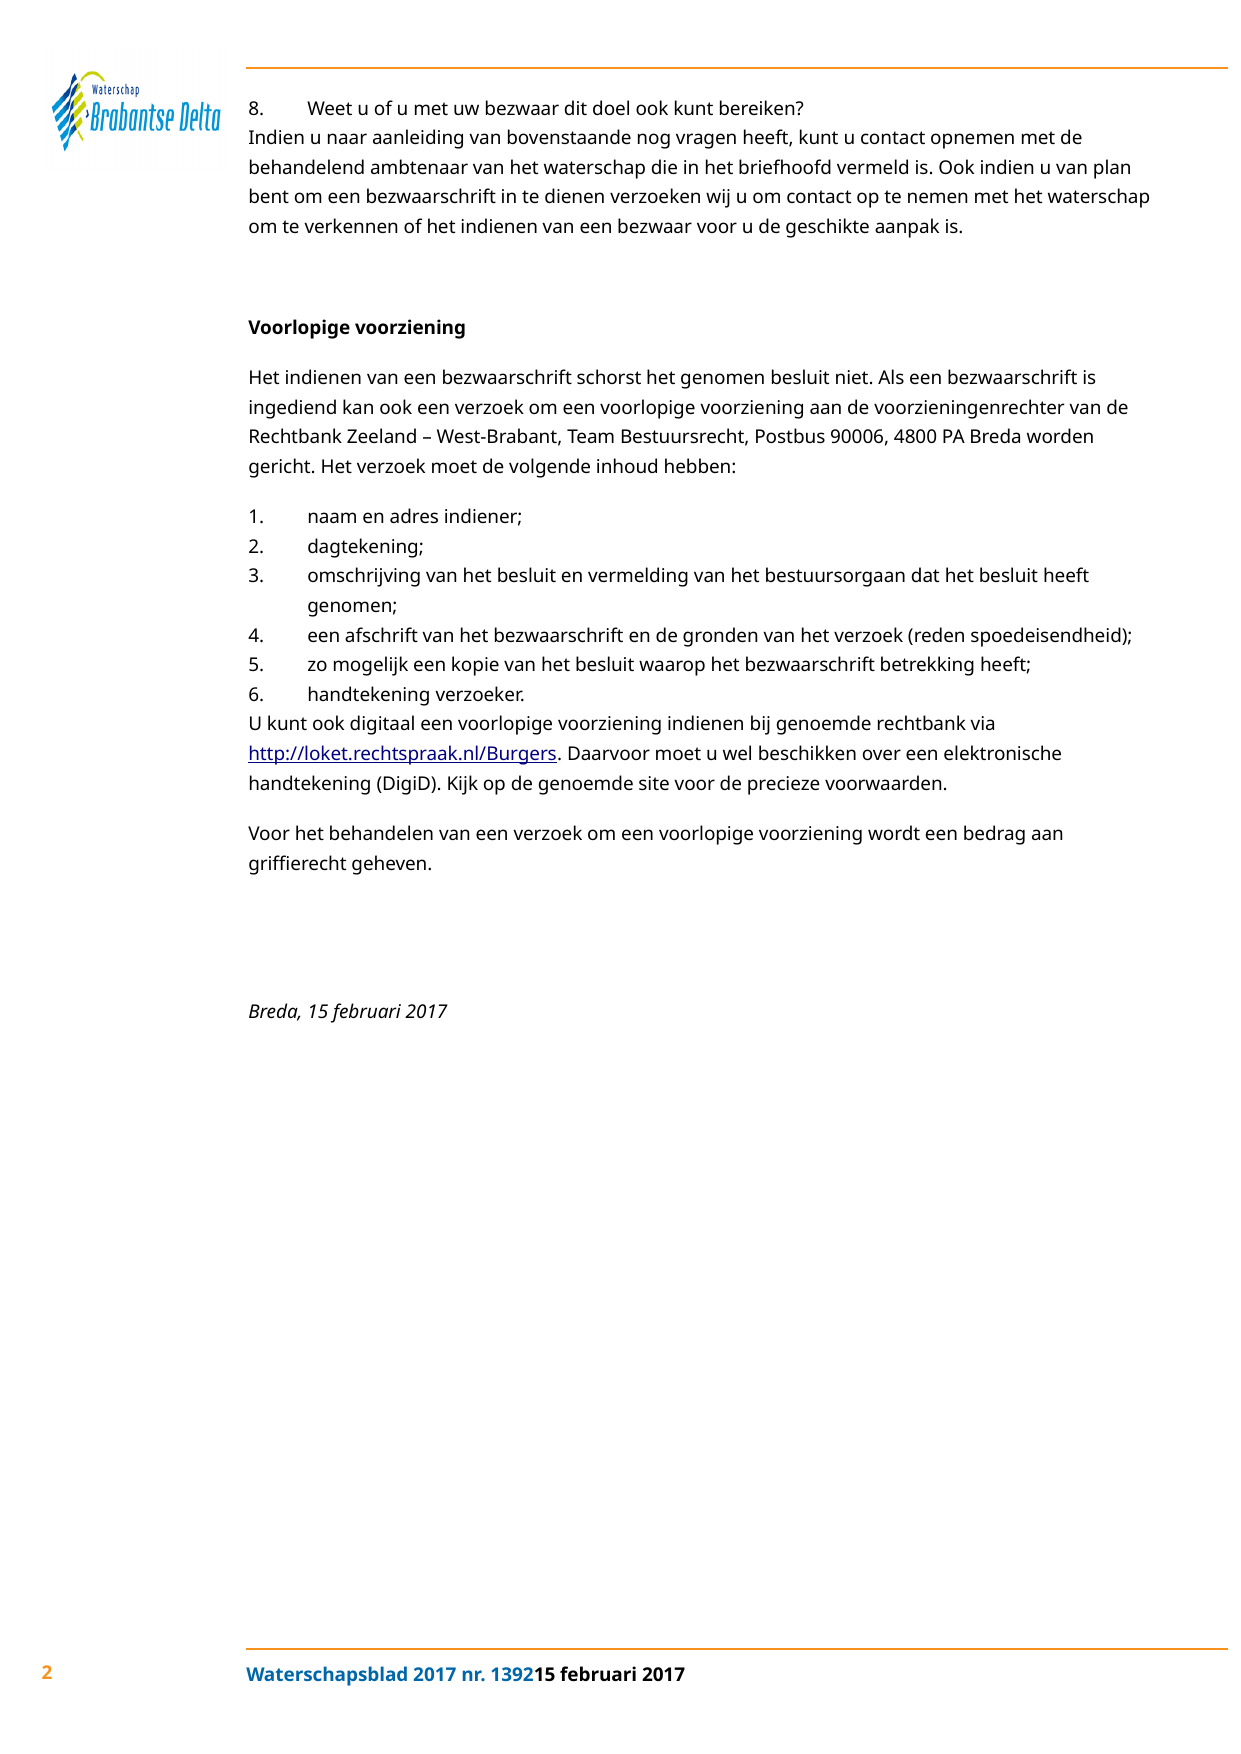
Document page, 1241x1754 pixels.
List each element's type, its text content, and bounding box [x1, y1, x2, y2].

list handtekening verzoeker. [248, 681, 1152, 707]
text Voorlopige voorziening [248, 314, 1152, 340]
text Indien u naar aanleiding van bovenstaande nog vragen heeft, kunt u contact opnemen met de behandelend ambtenaar van het waterschap die in het briefhoofd vermeld is. Ook indien u van plan bent om een bezwaarschrift in te dienen verzoeken wij u om contact op te nemen met het waterschap om te verkennen of het indienen van een bezwaar voor u de geschikte aanpak is. [248, 124, 1152, 239]
list naam en adres indiener; [248, 503, 1152, 529]
text U kunt ook digitaal een voorlopige voorziening indienen bij genoemde rechtbank via http://loket.rechtspraak.nl/Burgers. Daarvoor moet u wel beschikken over een elektronische handtekening (DigiD). Kijk op de genoemde site voor de precieze voorwaarden. [248, 711, 1152, 796]
list Weet u of u met uw bezwaar dit doel ook kunt bereiken? [248, 95, 1152, 121]
text Voor het behandelen van een verzoek om een voorlopige voorziening wordt een bedrag aan griffierecht geheven. [248, 820, 1152, 876]
picture [41, 47, 231, 172]
list omschrijving van het besluit en vermelding van het bestuursorgaan dat het besluit heeft genomen; [248, 563, 1152, 618]
list dagtekening; [248, 533, 1152, 559]
text Het indienen van een bezwaarschrift schorst het genomen besluit niet. Als een bezwaarschrift is ingediend kan ook een verzoek om een voorlopige voorziening aan de voorzieningenrechter van de Rechtbank Zeeland – West-Brabant, Team Bestuursrecht, Postbus 90006, 4800 PA Breda worden gericht. Het verzoek moet de volgende inhoud hebben: [248, 364, 1152, 479]
list een afschrift van het bezwaarschrift en de gronden van het verzoek (reden spoedeisendheid); [248, 622, 1152, 648]
text Breda, 15 februari 2017 [248, 998, 1152, 1024]
list zo mogelijk een kopie van het besluit waarop het bezwaarschrift betrekking heeft; [248, 651, 1152, 677]
